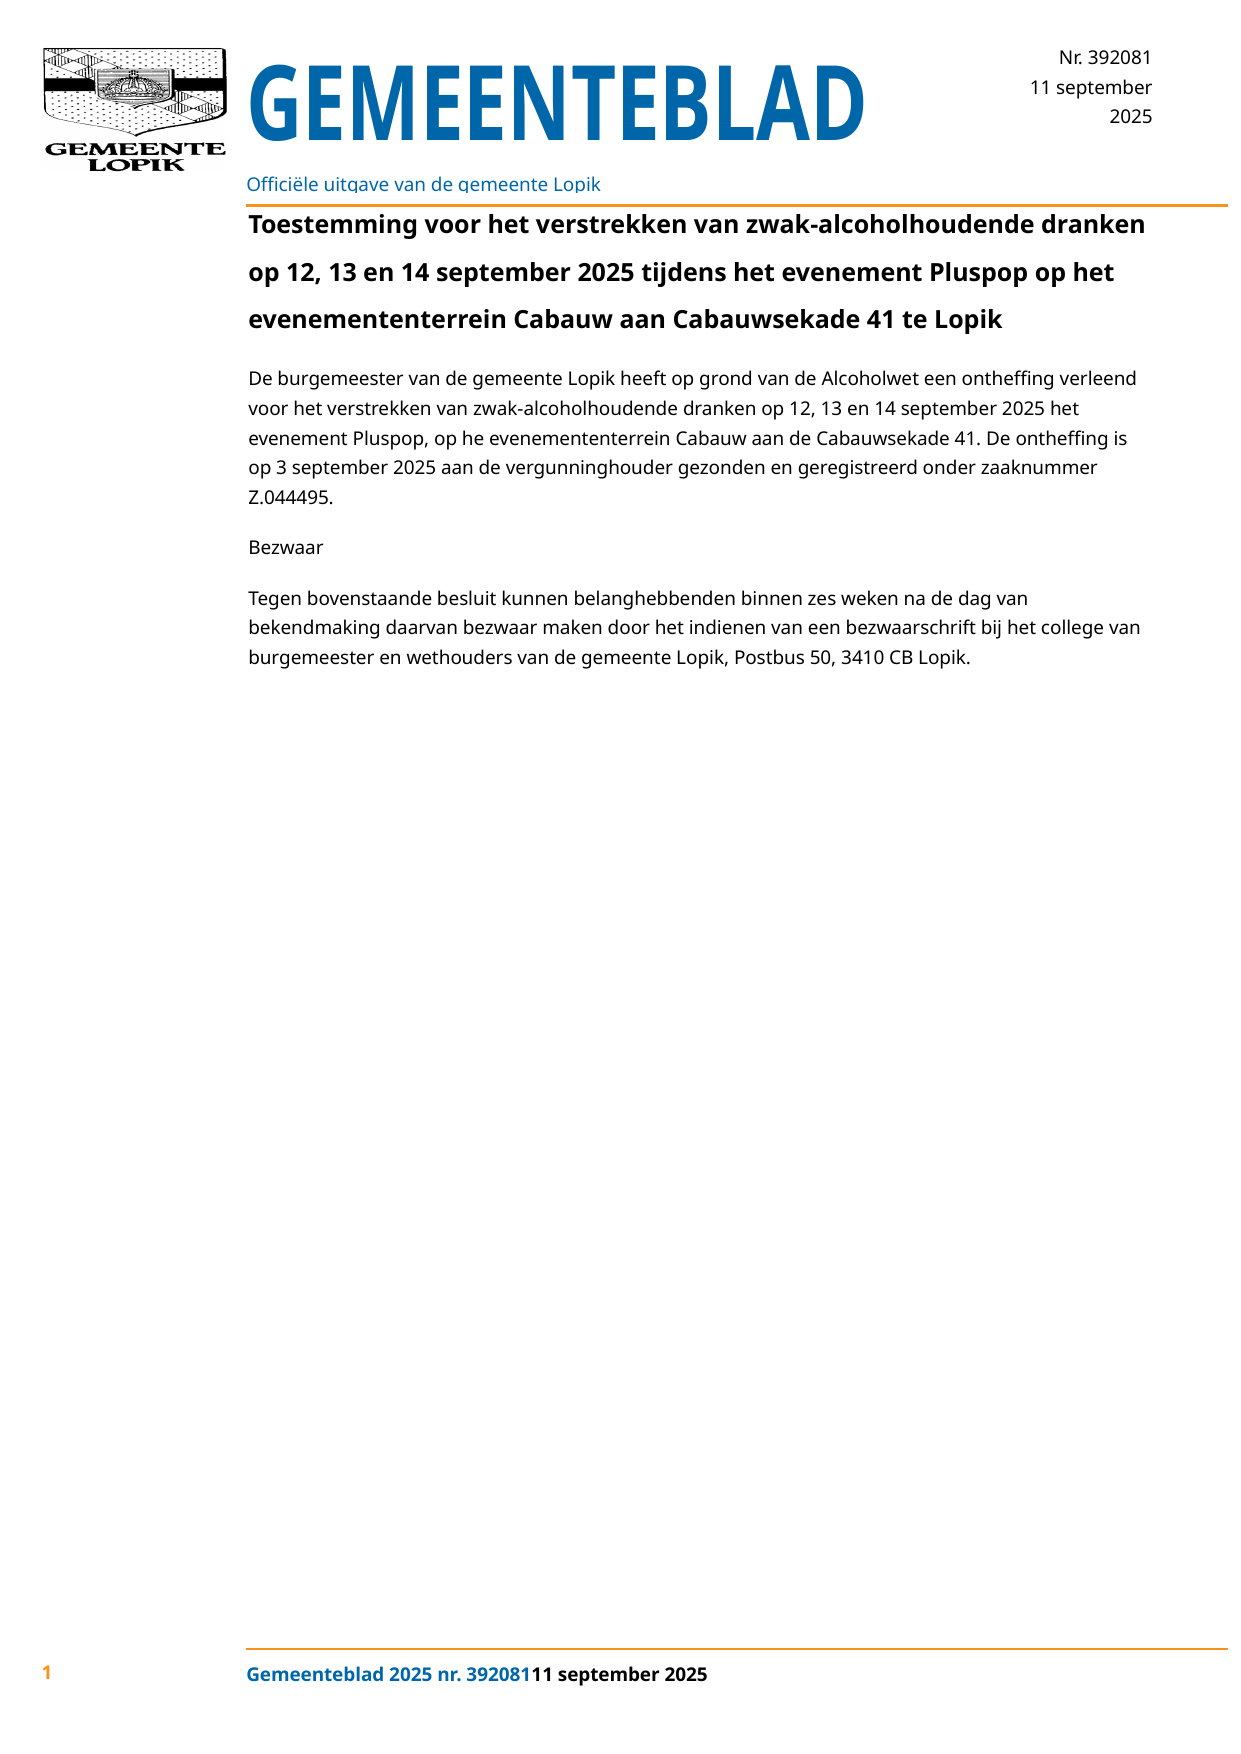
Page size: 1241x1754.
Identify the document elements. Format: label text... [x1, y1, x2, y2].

text De burgemeester van de gemeente Lopik heeft op grond van de Alcoholwet een ontheffing verleend voor het verstrekken van zwak-alcoholhoudende dranken op 12, 13 en 14 september 2025 het evenement Pluspop, op he evenemententerrein Cabauw aan de Cabauwsekade 41. De ontheffing is op 3 september 2025 aan de vergunninghouder gezonden en geregistreerd onder zaaknummer Z.044495. [248, 366, 1152, 509]
text Bezwaar [248, 534, 1152, 560]
picture [41, 47, 231, 172]
text Toestemming voor het verstrekken van zwak-alcoholhoudende dranken op 12, 13 en 14 september 2025 tijdens het evenement Pluspop op het evenemententerrein Cabauw aan Cabauwsekade 41 te Lopik [248, 207, 1152, 336]
text Tegen bovenstaande besluit kunnen belanghebbenden binnen zes weken na de dag van bekendmaking daarvan bezwaar maken door het indienen van een bezwaarschrift bij het college van burgemeester en wethouders van de gemeente Lopik, Postbus 50, 3410 CB Lopik. [248, 585, 1152, 669]
